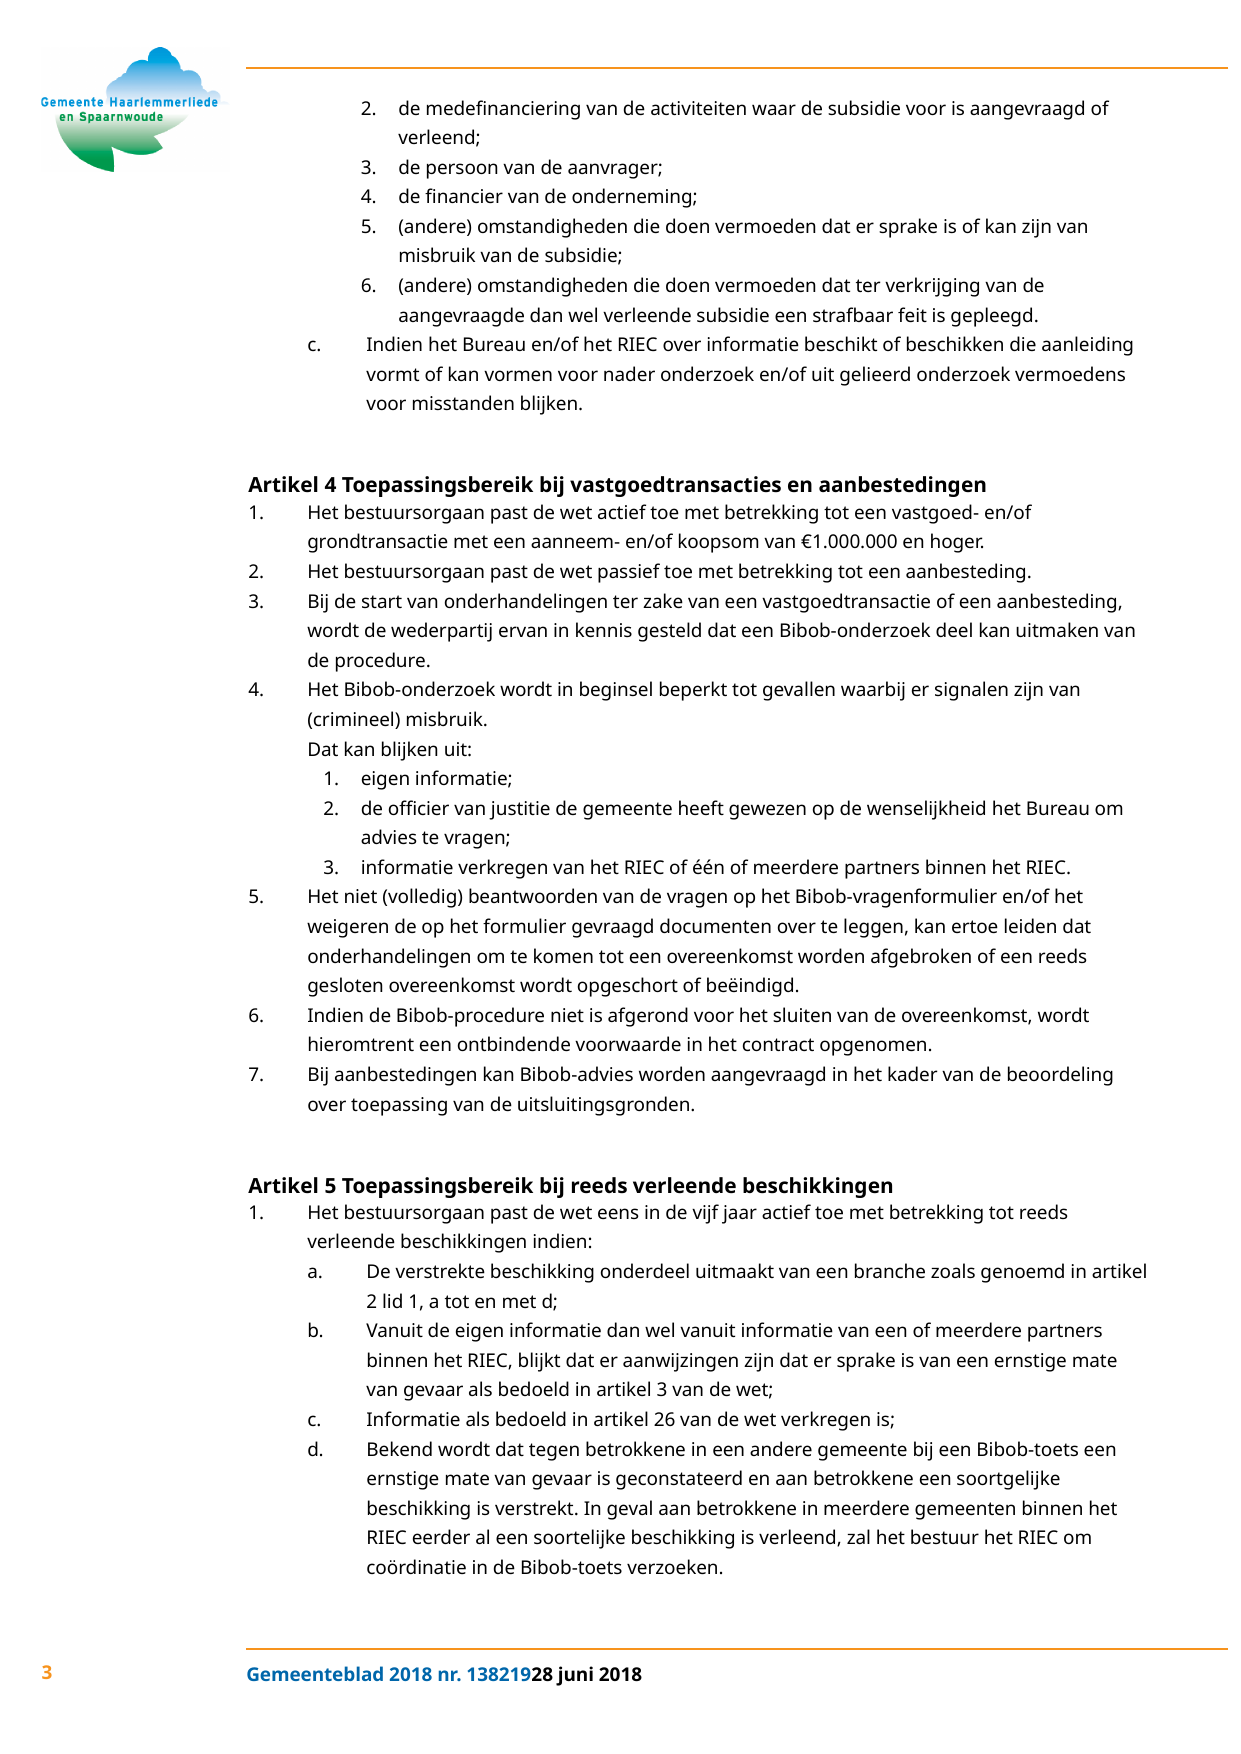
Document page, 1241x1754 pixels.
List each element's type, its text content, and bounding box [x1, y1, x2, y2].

picture [41, 47, 231, 172]
list Indien de Bibob-procedure niet is afgerond voor het sluiten van de overeenkomst, wordt hieromtrent een ontbindende voorwaarde in het contract opgenomen. [248, 1002, 1152, 1057]
list de officier van justitie de gemeente heeft gewezen op de wenselijkheid het Bureau om advies te vragen; [323, 795, 1152, 850]
list (andere) omstandigheden die doen vermoeden dat ter verkrijging van de aangevraagde dan wel verleende subsidie een strafbaar feit is gepleegd. [361, 272, 1152, 328]
list (andere) omstandigheden die doen vermoeden dat er sprake is of kan zijn van misbruik van de subsidie; [361, 213, 1152, 268]
list Bekend wordt dat tegen betrokkene in een andere gemeente bij een Bibob-toets een ernstige mate van gevaar is geconstateerd en aan betrokkene een soortgelijke beschikking is verstrekt. In geval aan betrokkene in meerdere gemeenten binnen het RIEC eerder al een soortelijke beschikking is verleend, zal het bestuur het RIEC om coördinatie in de Bibob-toets verzoeken. [307, 1436, 1152, 1580]
list Het bestuursorgaan past de wet passief toe met betrekking tot een aanbesteding. [248, 558, 1152, 584]
list de medefinanciering van de activiteiten waar de subsidie voor is aangevraagd of verleend; [361, 95, 1152, 150]
list Bij de start van onderhandelingen ter zake van een vastgoedtransactie of een aanbesteding, wordt de wederpartij ervan in kennis gesteld dat een Bibob-onderzoek deel kan uitmaken van de procedure. [248, 588, 1152, 673]
list Het Bibob-onderzoek wordt in beginsel beperkt tot gevallen waarbij er signalen zijn van (crimineel) misbruik. [248, 677, 1152, 732]
list Bij aanbestedingen kan Bibob-advies worden aangevraagd in het kader van de beoordeling over toepassing van de uitsluitingsgronden. [248, 1061, 1152, 1116]
list Het niet (volledig) beantwoorden van de vragen op het Bibob-vragenformulier en/of het weigeren de op het formulier gevraagd documenten over te leggen, kan ertoe leiden dat onderhandelingen om te komen tot een overeenkomst worden afgebroken of een reeds gesloten overeenkomst wordt opgeschort of beëindigd. [248, 884, 1152, 998]
list Informatie als bedoeld in artikel 26 van de wet verkregen is; [307, 1406, 1152, 1432]
list Het bestuursorgaan past de wet eens in de vijf jaar actief toe met betrekking tot reeds verleende beschikkingen indien: [248, 1199, 1152, 1254]
list eigen informatie; [323, 765, 1152, 791]
list Het bestuursorgaan past de wet actief toe met betrekking tot een vastgoed- en/of grondtransactie met een aanneem- en/of koopsom van €1.000.000 en hoger. [248, 499, 1152, 554]
list Dat kan blijken uit: [248, 736, 1152, 761]
list Indien het Bureau en/of het RIEC over informatie beschikt of beschikken die aanleiding vormt of kan vormen voor nader onderzoek en/of uit gelieerd onderzoek vermoedens voor misstanden blijken. [307, 331, 1152, 416]
list de financier van de onderneming; [361, 183, 1152, 209]
text Artikel 5 Toepassingsbereik bij reeds verleende beschikkingen [248, 1171, 1152, 1199]
list Vanuit de eigen informatie dan wel vanuit informatie van een of meerdere partners binnen het RIEC, blijkt dat er aanwijzingen zijn dat er sprake is van een ernstige mate van gevaar als bedoeld in artikel 3 van de wet; [307, 1317, 1152, 1402]
list de persoon van de aanvrager; [361, 154, 1152, 180]
text Artikel 4 Toepassingsbereik bij vastgoedtransacties en aanbestedingen [248, 471, 1152, 499]
list informatie verkregen van het RIEC of één of meerdere partners binnen het RIEC. [323, 854, 1152, 880]
list De verstrekte beschikking onderdeel uitmaakt van een branche zoals genoemd in artikel 2 lid 1, a tot en met d; [307, 1258, 1152, 1314]
